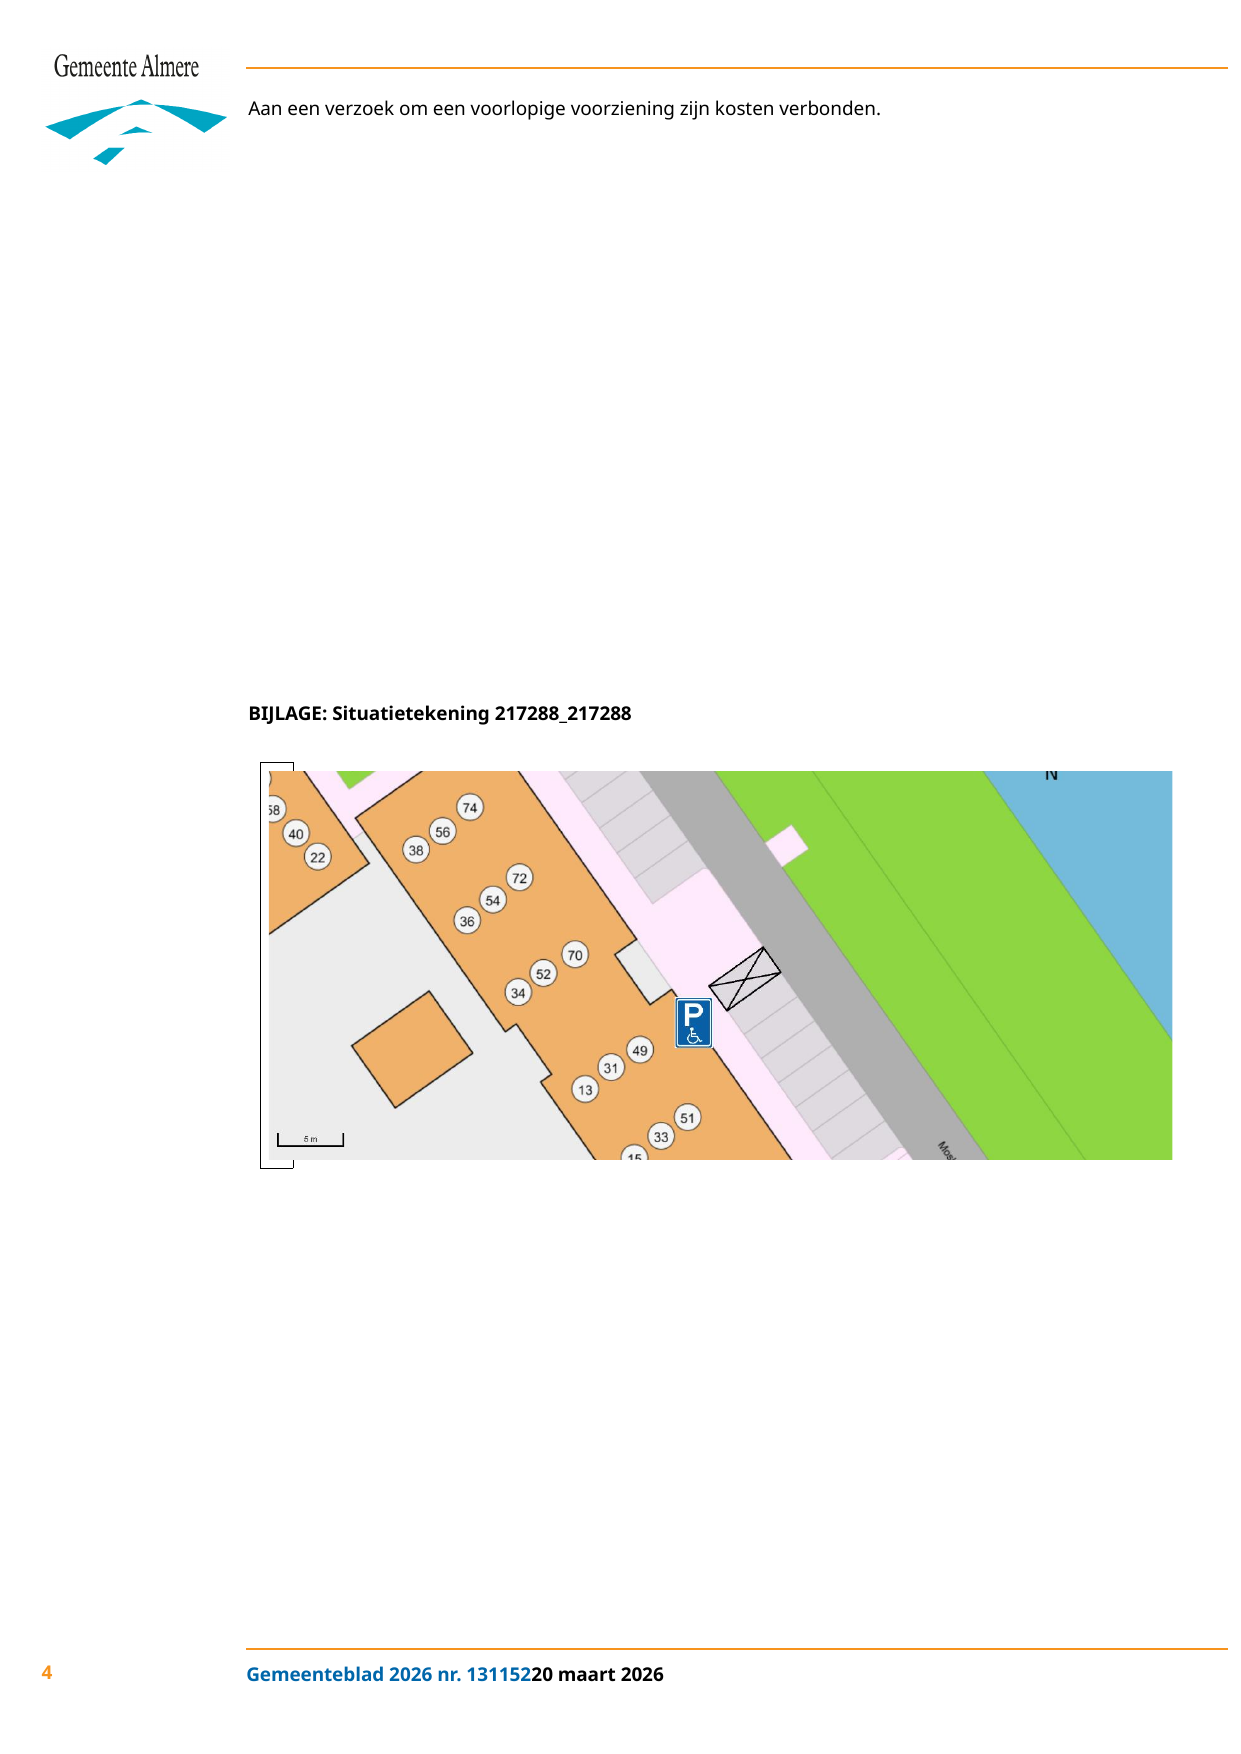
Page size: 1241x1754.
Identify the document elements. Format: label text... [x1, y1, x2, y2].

picture [41, 47, 231, 172]
text BIJLAGE: Situatietekening 217288_217288 [248, 700, 1152, 726]
picture [268, 771, 1173, 1160]
text Aan een verzoek om een voorlopige voorziening zijn kosten verbonden. [248, 95, 1152, 121]
